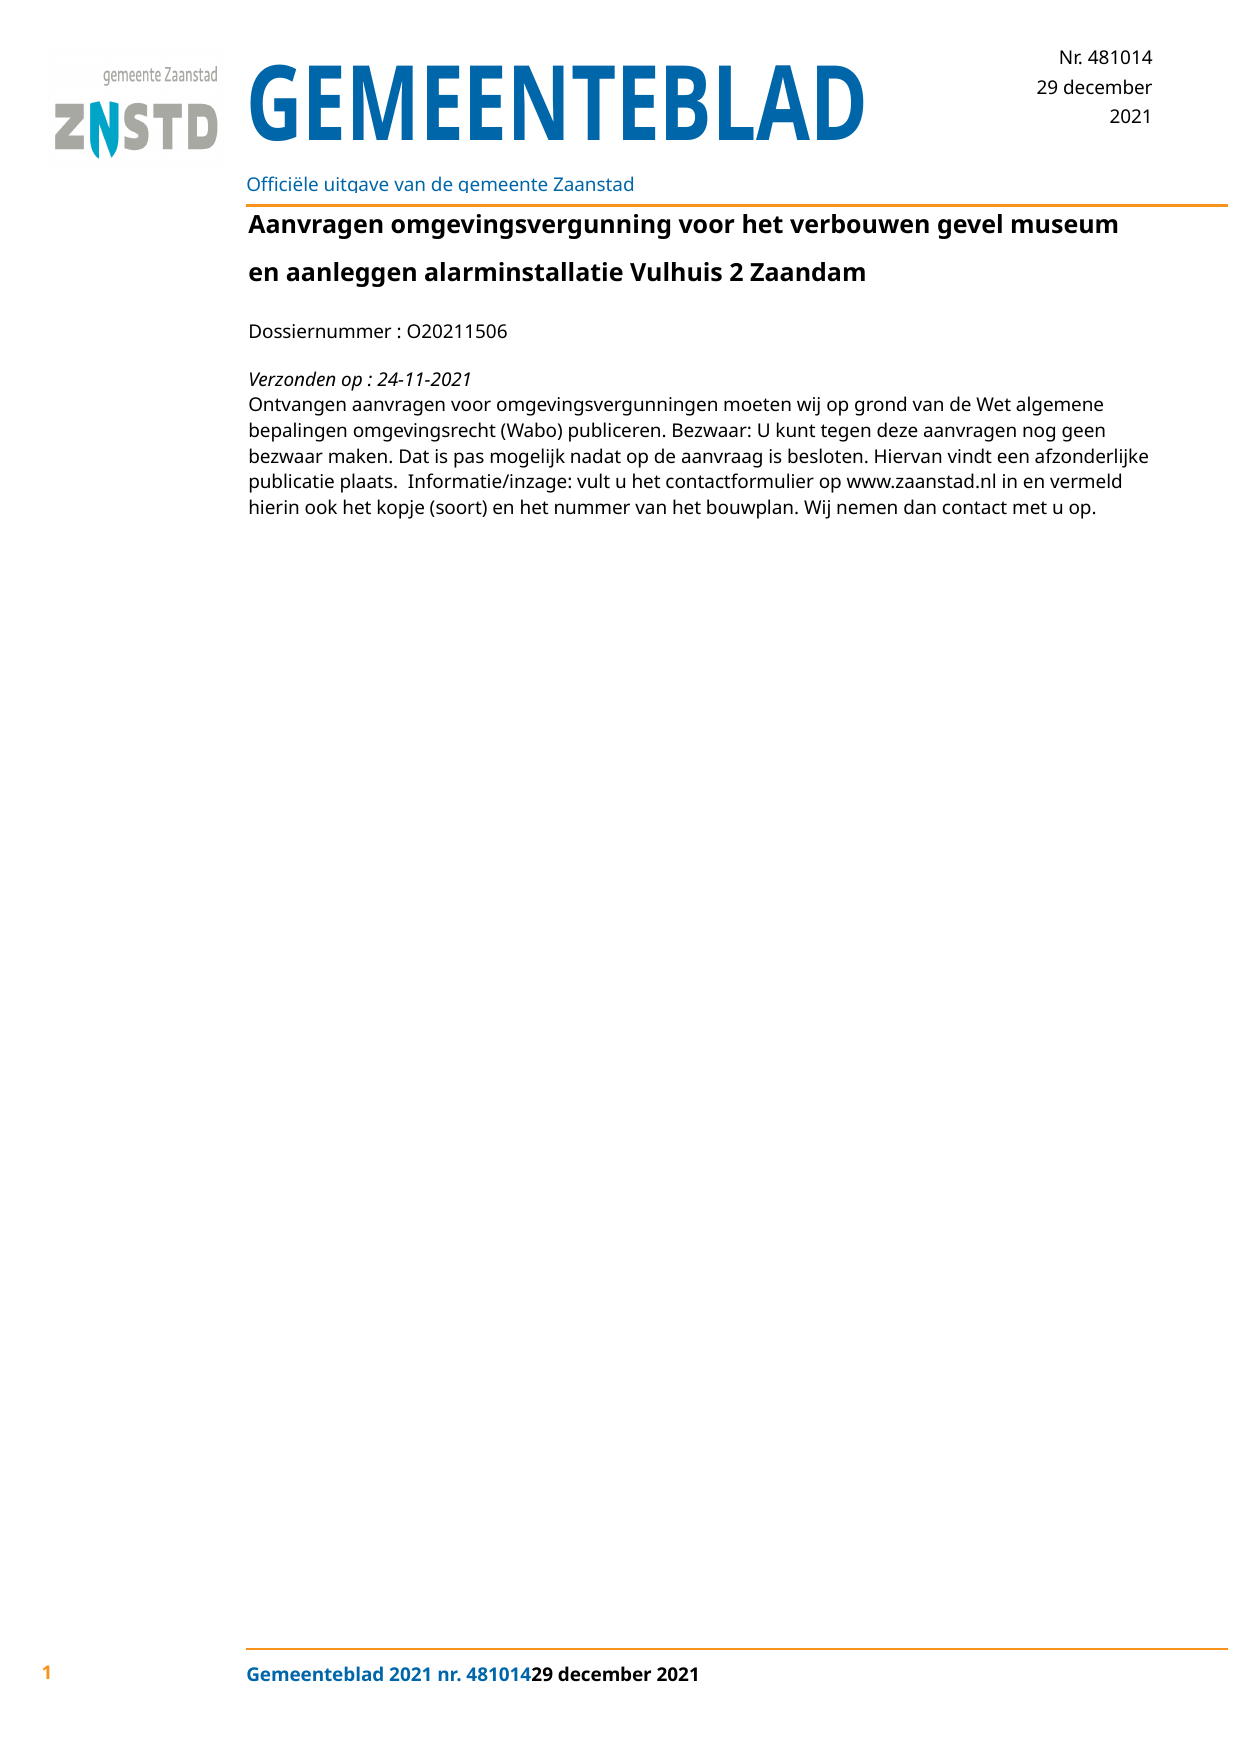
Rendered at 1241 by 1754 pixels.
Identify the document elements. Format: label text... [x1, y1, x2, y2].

text Verzonden op : 24-11-2021 [248, 366, 1152, 391]
picture [41, 47, 231, 172]
text Dossiernummer : O20211506 [248, 318, 1152, 344]
text Ontvangen aanvragen voor omgevingsvergunningen moeten wij op grond van de Wet algemene bepalingen omgevingsrecht (Wabo) publiceren. Bezwaar: U kunt tegen deze aanvragen nog geen bezwaar maken. Dat is pas mogelijk nadat op de aanvraag is besloten. Hiervan vindt een afzonderlijke publicatie plaats. Informatie/inzage: vult u het contactformulier op www.zaanstad.nl in en vermeld hierin ook het kopje (soort) en het nummer van het bouwplan. Wij nemen dan contact met u op. [248, 391, 1152, 520]
text Aanvragen omgevingsvergunning voor het verbouwen gevel museum en aanleggen alarminstallatie Vulhuis 2 Zaandam [248, 207, 1152, 288]
